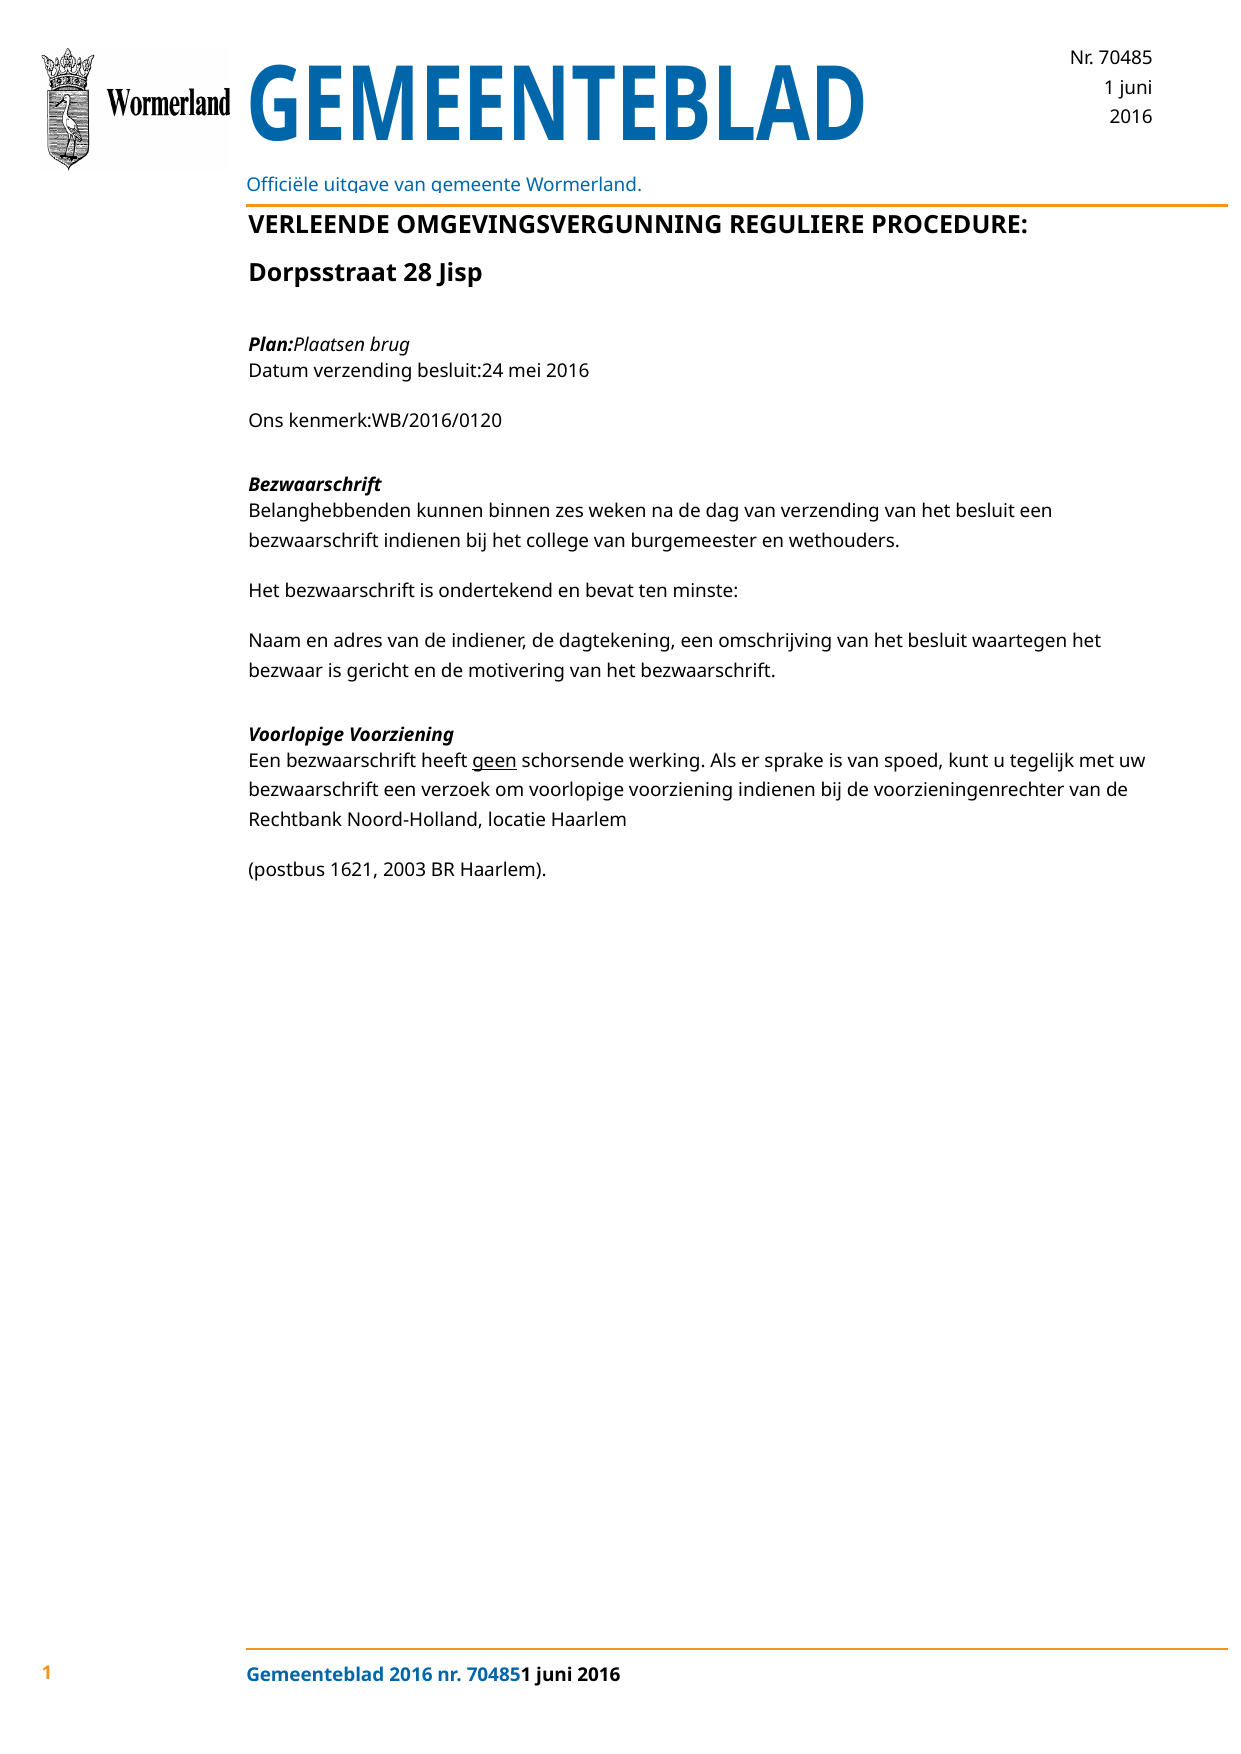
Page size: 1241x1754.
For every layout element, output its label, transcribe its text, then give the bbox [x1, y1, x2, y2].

text Voorlopige Voorziening [248, 721, 1152, 747]
text Een bezwaarschrift heeft geen schorsende werking. Als er sprake is van spoed, kunt u tegelijk met uw bezwaarschrift een verzoek om voorlopige voorziening indienen bij de voorzieningenrechter van de Rechtbank Noord-Holland, locatie Haarlem [248, 747, 1152, 832]
text Bezwaarschrift [248, 472, 1152, 497]
picture [41, 47, 231, 172]
text (postbus 1621, 2003 BR Haarlem). [248, 857, 1152, 882]
text Plan:Plaatsen brug [248, 331, 1152, 357]
text Datum verzending besluit:24 mei 2016 [248, 357, 1152, 383]
text Het bezwaarschrift is ondertekend en bevat ten minste: [248, 577, 1152, 603]
text VERLEENDE OMGEVINGSVERGUNNING REGULIERE PROCEDURE: Dorpsstraat 28 Jisp [248, 207, 1152, 288]
text Naam en adres van de indiener, de dagtekening, een omschrijving van het besluit waartegen het bezwaar is gericht en de motivering van het bezwaarschrift. [248, 628, 1152, 683]
text Belanghebbenden kunnen binnen zes weken na de dag van verzending van het besluit een bezwaarschrift indienen bij het college van burgemeester en wethouders. [248, 497, 1152, 553]
text Ons kenmerk:WB/2016/0120 [248, 408, 1152, 433]
